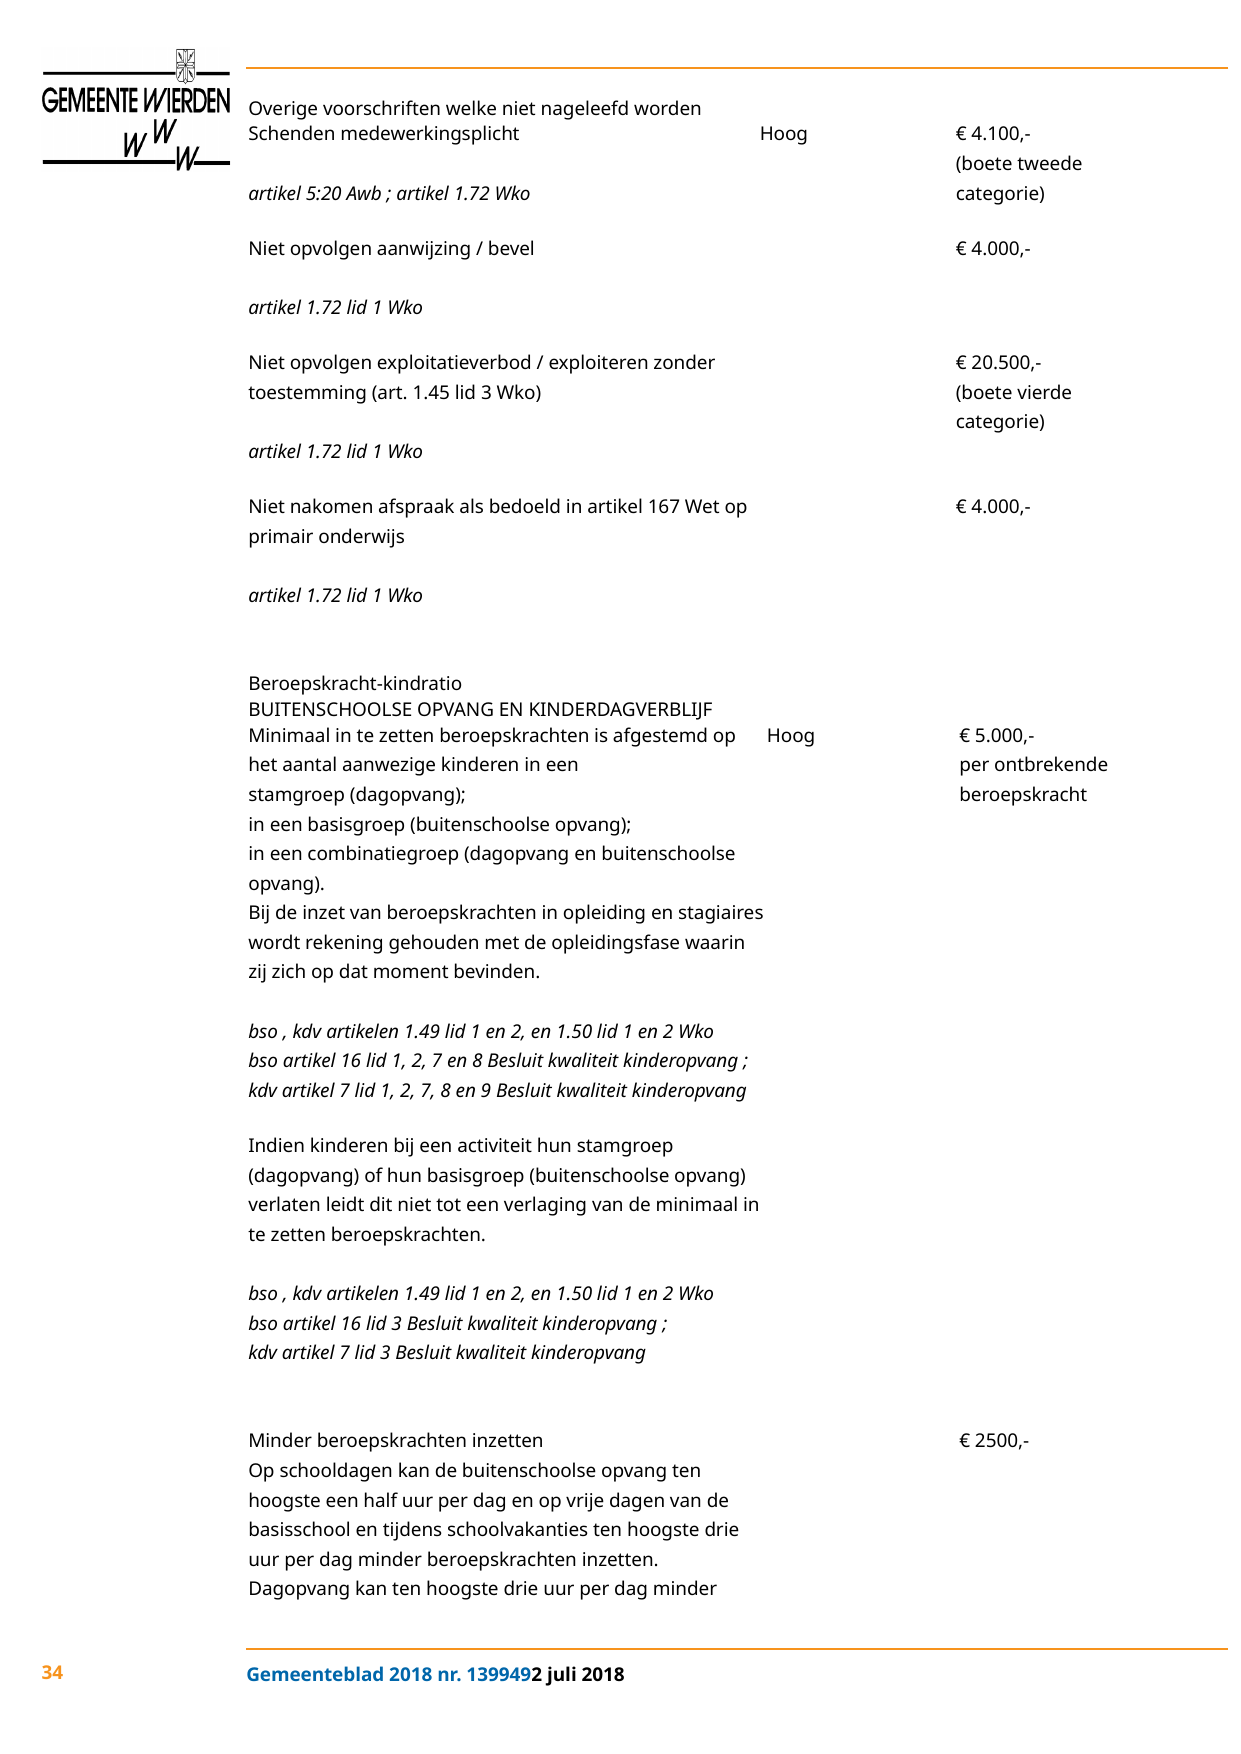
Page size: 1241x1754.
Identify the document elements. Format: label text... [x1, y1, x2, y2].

table_header Minder beroepskrachten inzetten Op schooldagen kan de buitenschoolse opvang ten hoogste een half uur per dag en op vrije dagen van de basisschool en tijdens schoolvakanties ten hoogste drie uur per dag minder beroepskrachten inzetten. Dagopvang kan ten hoogste drie uur per dag minder [248, 1428, 767, 1601]
table_cell [760, 494, 956, 638]
table_cell € 5.000,- per ontbrekende beroepskracht [959, 722, 1152, 1132]
table_cell € 4.000,- [956, 494, 1152, 638]
table_cell € 4.000,- [956, 235, 1152, 349]
table_cell Indien kinderen bij een activiteit hun stamgroep (dagopvang) of hun basisgroep (buitenschoolse opvang) verlaten leidt dit niet tot een verlaging van de minimaal in te zetten beroepskrachten. bso , kdv artikelen 1.49 lid 1 en 2, en 1.50 lid 1 en 2 Wko bso artikel 16 lid 3 Besluit kwaliteit kinderopvang ; kdv artikel 7 lid 3 Besluit kwaliteit kinderopvang [248, 1132, 767, 1395]
picture [41, 47, 231, 172]
table_cell Minimaal in te zetten beroepskrachten is afgestemd op het aantal aanwezige kinderen in een stamgroep (dagopvang); in een basisgroep (buitenschoolse opvang); in een combinatiegroep (dagopvang en buitenschoolse opvang). Bij de inzet van beroepskrachten in opleiding en stagiaires wordt rekening gehouden met de opleidingsfase waarin zij zich op dat moment bevinden. bso , kdv artikelen 1.49 lid 1 en 2, en 1.50 lid 1 en 2 Wko bso artikel 16 lid 1, 2, 7 en 8 Besluit kwaliteit kinderopvang ; kdv artikel 7 lid 1, 2, 7, 8 en 9 Besluit kwaliteit kinderopvang [248, 722, 767, 1132]
table_cell [959, 1132, 1152, 1395]
table_cell [767, 1132, 959, 1395]
table_cell [760, 350, 956, 493]
table_header Overige voorschriften welke niet nageleefd worden [248, 95, 1152, 121]
table_header € 2500,- [959, 1428, 1152, 1601]
table_cell Niet opvolgen aanwijzing / bevel artikel 1.72 lid 1 Wko [248, 235, 759, 349]
table_cell [760, 235, 956, 349]
table_cell Hoog [760, 121, 956, 235]
table_cell € 20.500,- (boete vierde categorie) [956, 350, 1152, 493]
table_cell BUITENSCHOOLSE OPVANG EN KINDERDAGVERBLIJF [248, 696, 1152, 722]
table_cell Hoog [767, 722, 959, 1132]
table_cell € 4.100,- (boete tweede categorie) [956, 121, 1152, 235]
table_header [767, 1428, 959, 1601]
table_cell Schenden medewerkingsplicht artikel 5:20 Awb ; artikel 1.72 Wko [248, 121, 759, 235]
table_header Beroepskracht-kindratio [248, 671, 1152, 696]
table_cell Niet opvolgen exploitatieverbod / exploiteren zonder toestemming (art. 1.45 lid 3 Wko) artikel 1.72 lid 1 Wko [248, 350, 759, 493]
table_cell Niet nakomen afspraak als bedoeld in artikel 167 Wet op primair onderwijs artikel 1.72 lid 1 Wko [248, 494, 759, 638]
